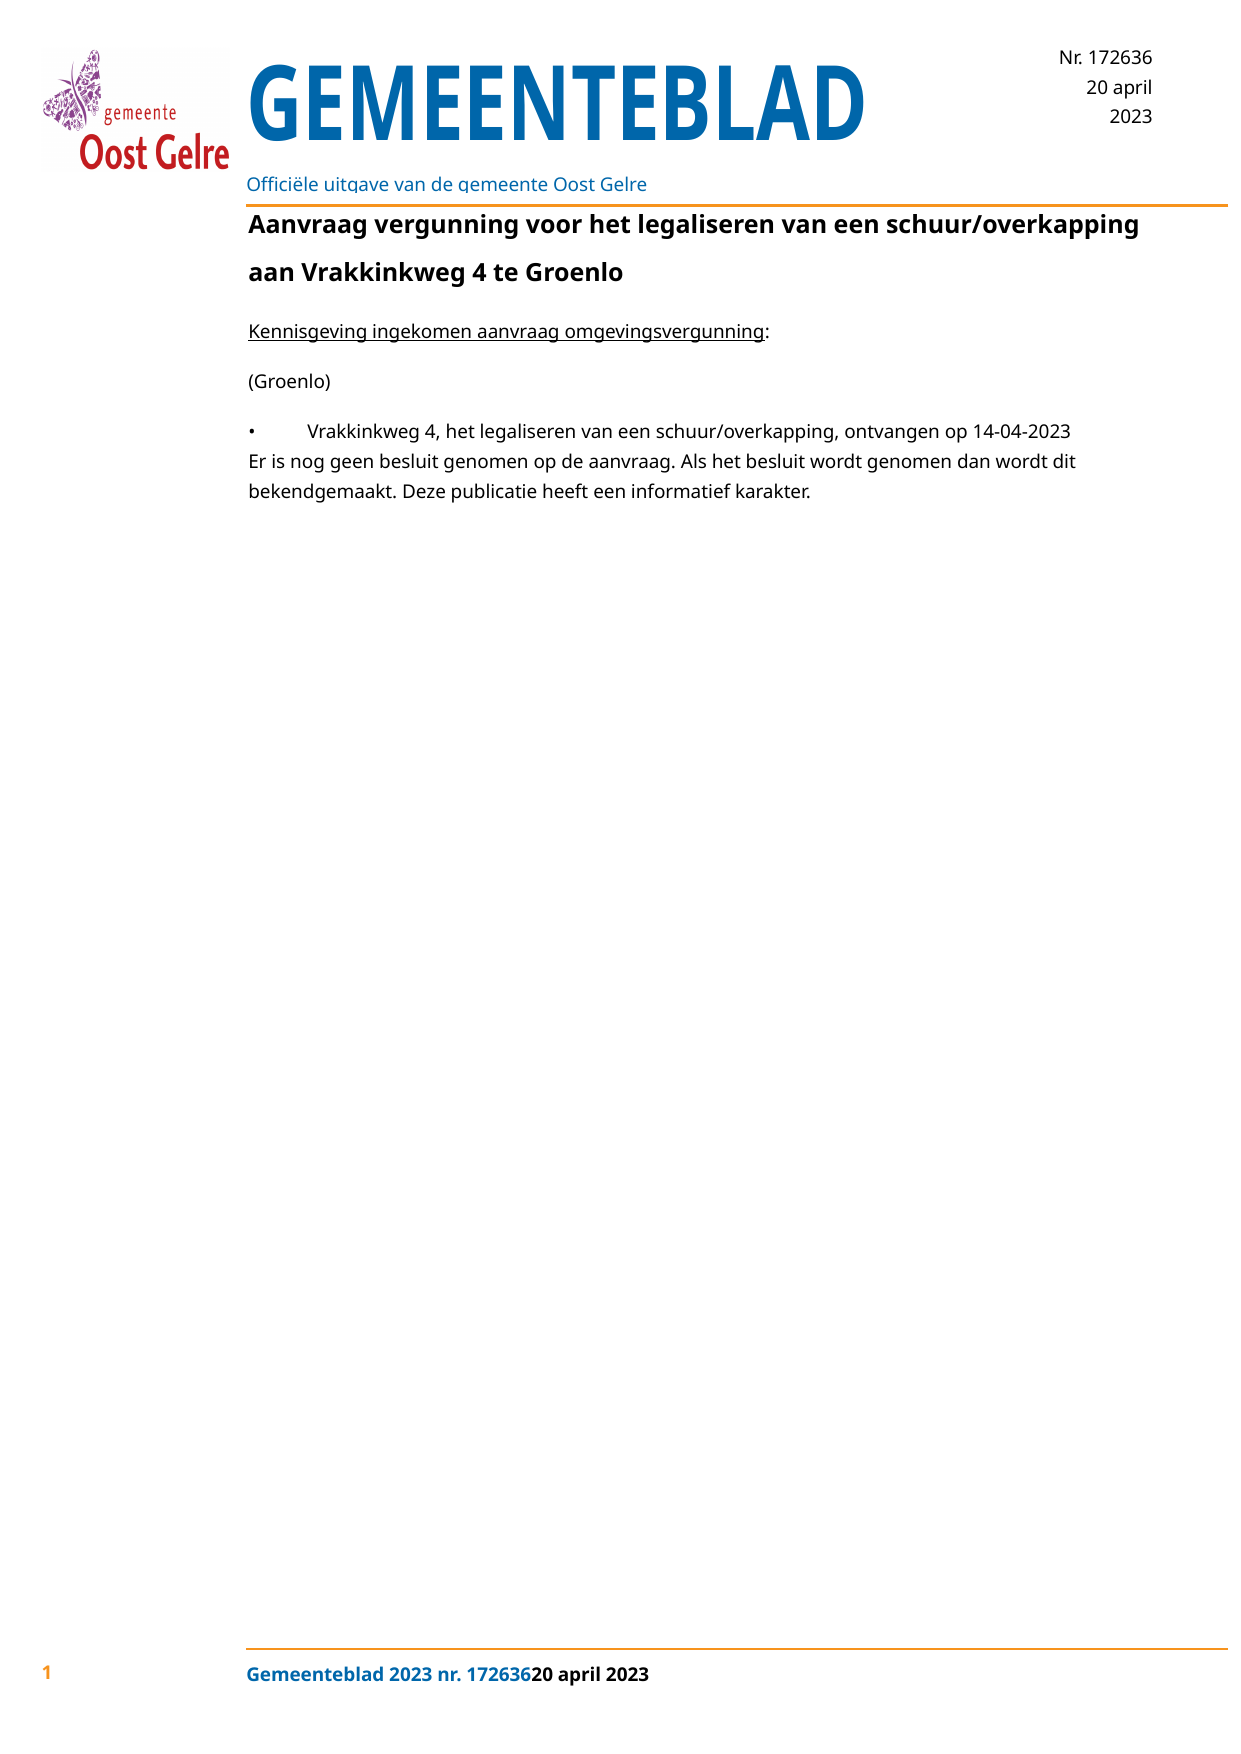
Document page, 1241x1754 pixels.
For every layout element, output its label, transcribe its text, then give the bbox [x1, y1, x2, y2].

text Kennisgeving ingekomen aanvraag omgevingsvergunning: [248, 318, 1152, 344]
picture [41, 47, 231, 172]
text Er is nog geen besluit genomen op de aanvraag. Als het besluit wordt genomen dan wordt dit bekendgemaakt. Deze publicatie heeft een informatief karakter. [248, 448, 1152, 504]
list Vrakkinkweg 4, het legaliseren van een schuur/overkapping, ontvangen op 14-04-2023 [248, 419, 1152, 444]
text Aanvraag vergunning voor het legaliseren van een schuur/overkapping aan Vrakkinkweg 4 te Groenlo [248, 207, 1152, 288]
text (Groenlo) [248, 368, 1152, 394]
